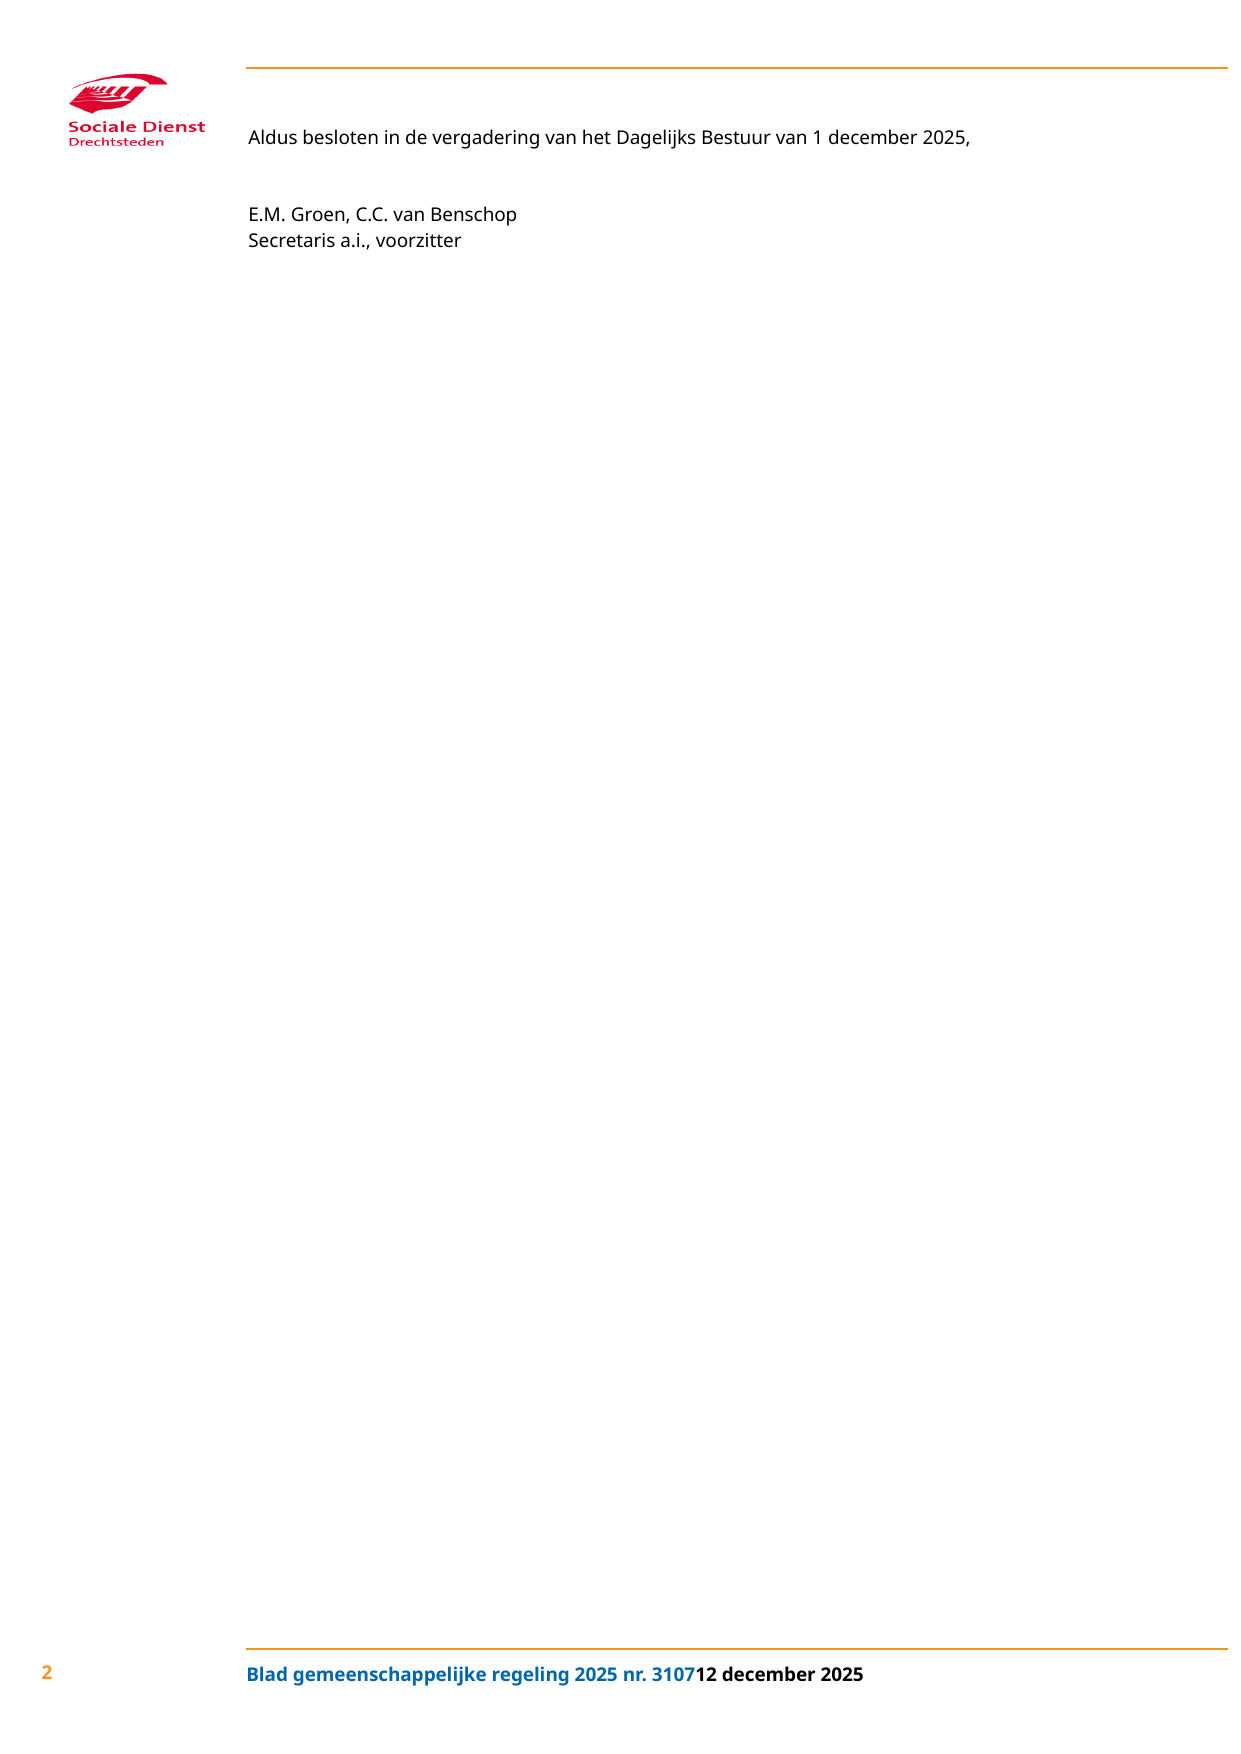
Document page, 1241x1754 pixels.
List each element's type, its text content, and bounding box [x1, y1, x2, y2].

picture [41, 47, 231, 172]
text Aldus besloten in de vergadering van het Dagelijks Bestuur van 1 december 2025, [248, 124, 1152, 150]
text E.M. Groen, C.C. van Benschop [248, 202, 1152, 227]
text Secretaris a.i., voorzitter [248, 227, 1152, 253]
